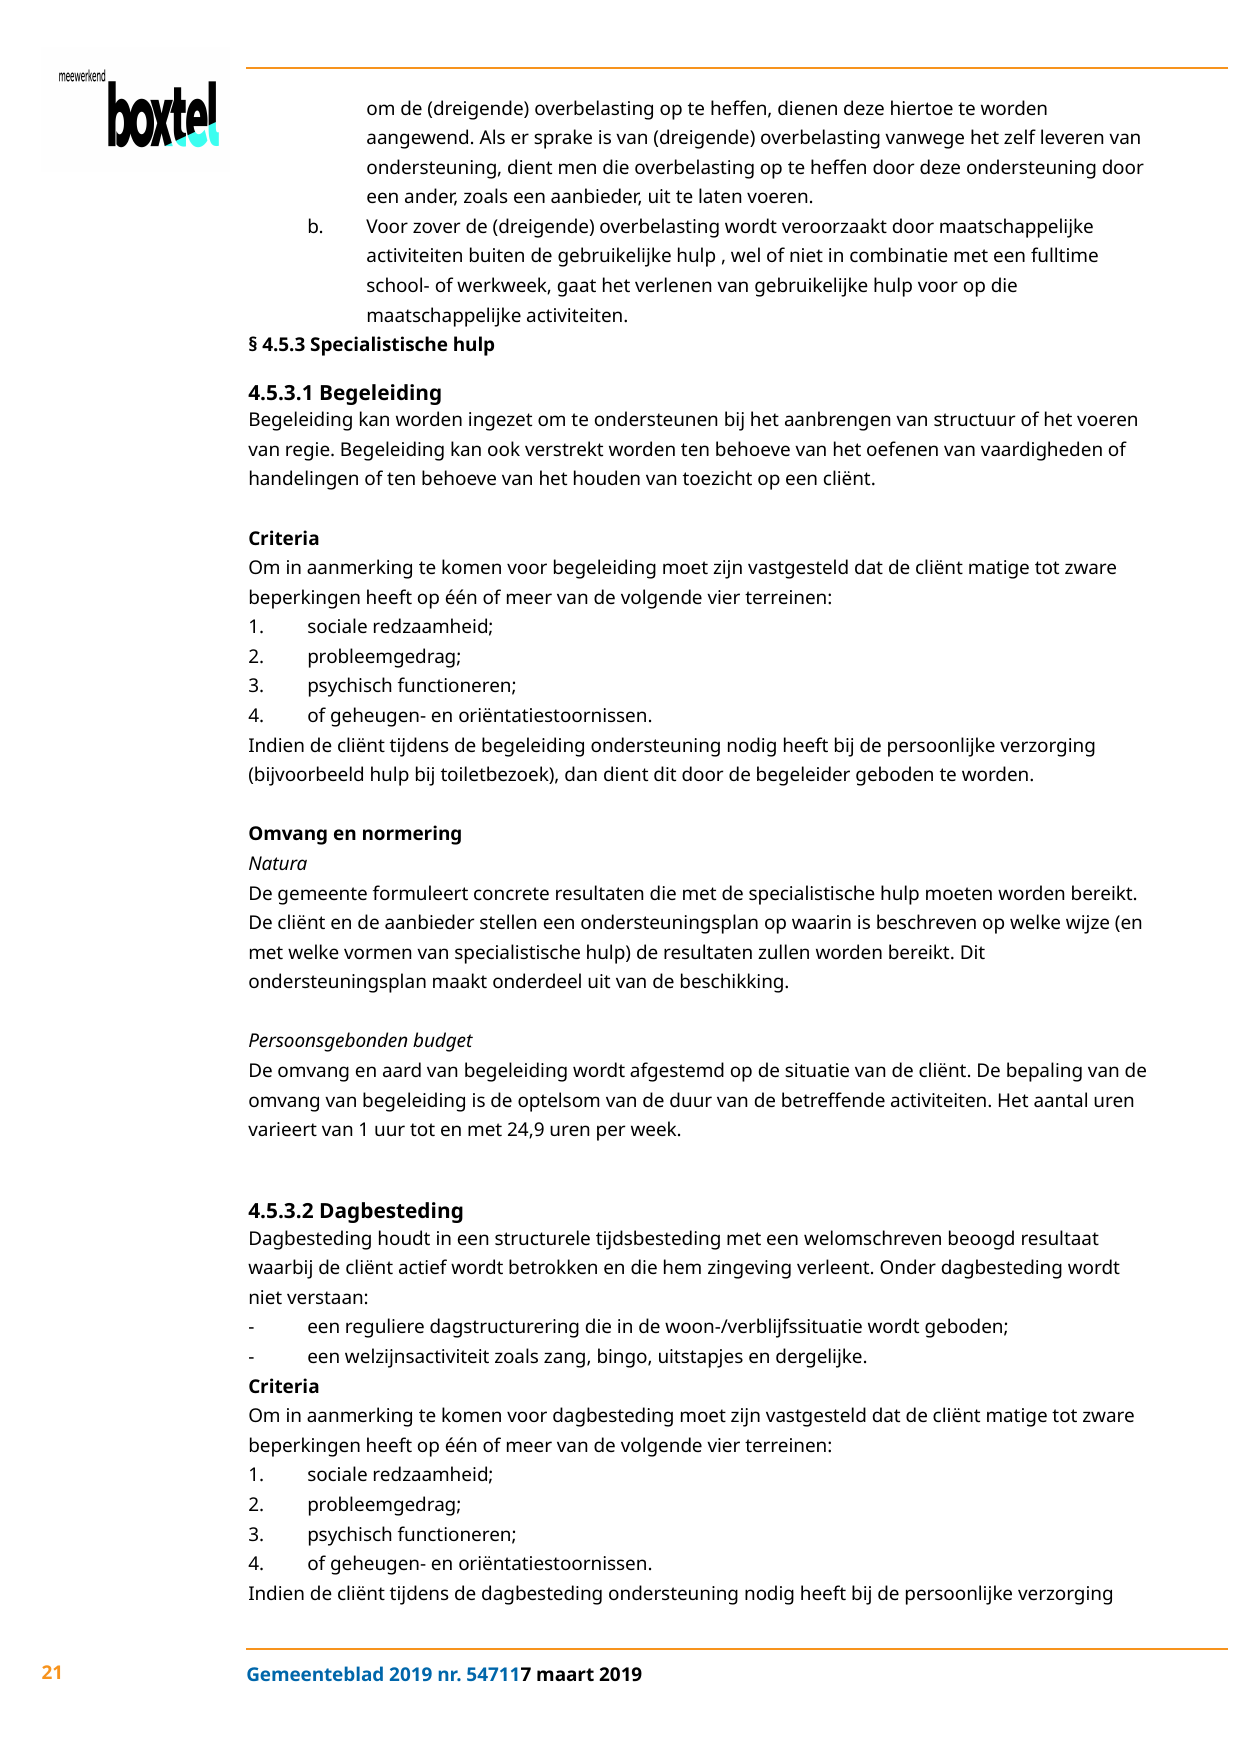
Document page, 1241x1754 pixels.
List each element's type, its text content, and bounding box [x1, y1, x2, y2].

text De gemeente formuleert concrete resultaten die met de specialistische hulp moeten worden bereikt. De cliënt en de aanbieder stellen een ondersteuningsplan op waarin is beschreven op welke wijze (en met welke vormen van specialistische hulp) de resultaten zullen worden bereikt. Dit ondersteuningsplan maakt onderdeel uit van de beschikking. [248, 880, 1152, 994]
list om de (dreigende) overbelasting op te heffen, dienen deze hiertoe te worden aangewend. Als er sprake is van (dreigende) overbelasting vanwege het zelf leveren van ondersteuning, dient men die overbelasting op te heffen door deze ondersteuning door een ander, zoals een aanbieder, uit te laten voeren. [307, 95, 1152, 209]
text Begeleiding kan worden ingezet om te ondersteunen bij het aanbrengen van structuur of het voeren van regie. Begeleiding kan ook verstrekt worden ten behoeve van het oefenen van vaardigheden of handelingen of ten behoeve van het houden van toezicht op een cliënt. [248, 406, 1152, 491]
picture [41, 47, 231, 172]
text Omvang en normering [248, 821, 1152, 846]
text Dagbesteding houdt in een structurele tijdsbesteding met een welomschreven beoogd resultaat waarbij de cliënt actief wordt betrokken en die hem zingeving verleent. Onder dagbesteding wordt niet verstaan: [248, 1225, 1152, 1310]
text Indien de cliënt tijdens de dagbesteding ondersteuning nodig heeft bij de persoonlijke verzorging [248, 1580, 1152, 1606]
list een welzijnsactiviteit zoals zang, bingo, uitstapjes en dergelijke. [248, 1343, 1152, 1369]
list sociale redzaamheid; [248, 1462, 1152, 1487]
text 4.5.3.2 Dagbesteding [248, 1196, 1152, 1225]
list Voor zover de (dreigende) overbelasting wordt veroorzaakt door maatschappelijke activiteiten buiten de gebruikelijke hulp , wel of niet in combinatie met een fulltime school- of werkweek, gaat het verlenen van gebruikelijke hulp voor op die maatschappelijke activiteiten. [307, 213, 1152, 328]
list of geheugen- en oriëntatiestoornissen. [248, 702, 1152, 728]
text Persoonsgebonden budget [248, 1028, 1152, 1053]
text Criteria [248, 1373, 1152, 1398]
text 4.5.3.1 Begeleiding [248, 378, 1152, 406]
list probleemgedrag; [248, 1491, 1152, 1517]
list psychisch functioneren; [248, 673, 1152, 698]
list sociale redzaamheid; [248, 613, 1152, 639]
list een reguliere dagstructurering die in de woon-/verblijfssituatie wordt geboden; [248, 1314, 1152, 1339]
text § 4.5.3 Specialistische hulp [248, 331, 1152, 357]
text Criteria [248, 525, 1152, 551]
list probleemgedrag; [248, 643, 1152, 669]
text Om in aanmerking te komen voor begeleiding moet zijn vastgesteld dat de cliënt matige tot zware beperkingen heeft op één of meer van de volgende vier terreinen: [248, 554, 1152, 610]
list of geheugen- en oriëntatiestoornissen. [248, 1550, 1152, 1576]
text Indien de cliënt tijdens de begeleiding ondersteuning nodig heeft bij de persoonlijke verzorging (bijvoorbeeld hulp bij toiletbezoek), dan dient dit door de begeleider geboden te worden. [248, 732, 1152, 787]
text De omvang en aard van begeleiding wordt afgestemd op de situatie van de cliënt. De bepaling van de omvang van begeleiding is de optelsom van de duur van de betreffende activiteiten. Het aantal uren varieert van 1 uur tot en met 24,9 uren per week. [248, 1057, 1152, 1142]
text Om in aanmerking te komen voor dagbesteding moet zijn vastgesteld dat de cliënt matige tot zware beperkingen heeft op één of meer van de volgende vier terreinen: [248, 1402, 1152, 1458]
list psychisch functioneren; [248, 1521, 1152, 1546]
text Natura [248, 850, 1152, 876]
